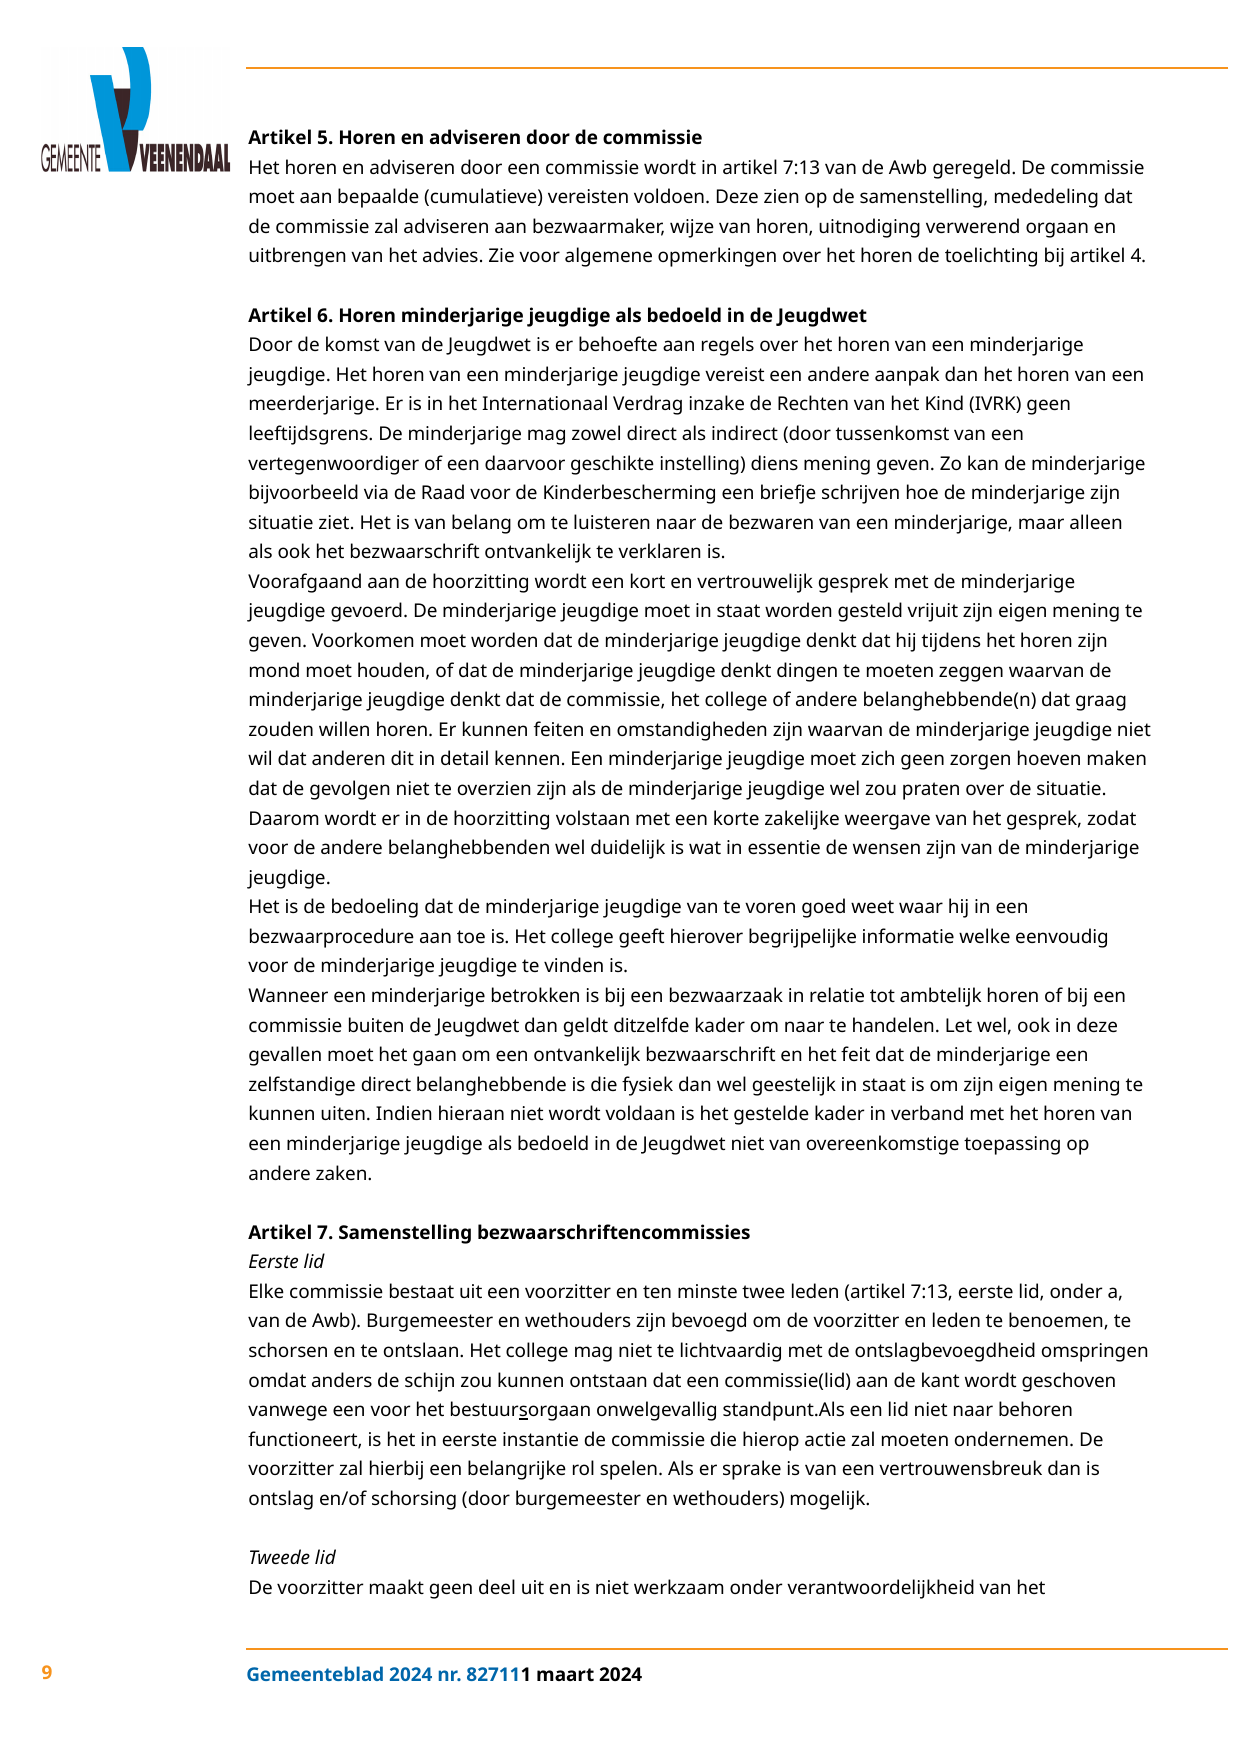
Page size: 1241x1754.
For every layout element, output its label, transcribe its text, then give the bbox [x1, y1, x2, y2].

text Voorafgaand aan de hoorzitting wordt een kort en vertrouwelijk gesprek met de minderjarige jeugdige gevoerd. De minderjarige jeugdige moet in staat worden gesteld vrijuit zijn eigen mening te geven. Voorkomen moet worden dat de minderjarige jeugdige denkt dat hij tijdens het horen zijn mond moet houden, of dat de minderjarige jeugdige denkt dingen te moeten zeggen waarvan de minderjarige jeugdige denkt dat de commissie, het college of andere belanghebbende(n) dat graag zouden willen horen. Er kunnen feiten en omstandigheden zijn waarvan de minderjarige jeugdige niet wil dat anderen dit in detail kennen. Een minderjarige jeugdige moet zich geen zorgen hoeven maken dat de gevolgen niet te overzien zijn als de minderjarige jeugdige wel zou praten over de situatie. Daarom wordt er in de hoorzitting volstaan met een korte zakelijke weergave van het gesprek, zodat voor de andere belanghebbenden wel duidelijk is wat in essentie de wensen zijn van de minderjarige jeugdige. [248, 568, 1152, 890]
text Artikel 5. Horen en adviseren door de commissie [248, 124, 1152, 150]
picture [123, 47, 231, 172]
text Artikel 6. Horen minderjarige jeugdige als bedoeld in de Jeugdwet [248, 302, 1152, 328]
text Elke commissie bestaat uit een voorzitter en ten minste twee leden (artikel 7:13, eerste lid, onder a, van de Awb). Burgemeester en wethouders zijn bevoegd om de voorzitter en leden te benoemen, te schorsen en te ontslaan. Het college mag niet te lichtvaardig met de ontslagbevoegdheid omspringen omdat anders de schijn zou kunnen ontstaan dat een commissie(lid) aan de kant wordt geschoven vanwege een voor het bestuursorgaan onwelgevallig standpunt.Als een lid niet naar behoren functioneert, is het in eerste instantie de commissie die hierop actie zal moeten ondernemen. De voorzitter zal hierbij een belangrijke rol spelen. Als er sprake is van een vertrouwensbreuk dan is ontslag en/of schorsing (door burgemeester en wethouders) mogelijk. [248, 1278, 1152, 1511]
picture [41, 47, 130, 172]
text Tweede lid [248, 1544, 1152, 1570]
text Het is de bedoeling dat de minderjarige jeugdige van te voren goed weet waar hij in een bezwaarprocedure aan toe is. Het college geeft hierover begrijpelijke informatie welke eenvoudig voor de minderjarige jeugdige te vinden is. [248, 893, 1152, 978]
text De voorzitter maakt geen deel uit en is niet werkzaam onder verantwoordelijkheid van het [248, 1574, 1152, 1600]
text Het horen en adviseren door een commissie wordt in artikel 7:13 van de Awb geregeld. De commissie moet aan bepaalde (cumulatieve) vereisten voldoen. Deze zien op de samenstelling, mededeling dat de commissie zal adviseren aan bezwaarmaker, wijze van horen, uitnodiging verwerend orgaan en uitbrengen van het advies. Zie voor algemene opmerkingen over het horen de toelichting bij artikel 4. [248, 154, 1152, 268]
text Eerste lid [248, 1248, 1152, 1274]
text Door de komst van de Jeugdwet is er behoefte aan regels over het horen van een minderjarige jeugdige. Het horen van een minderjarige jeugdige vereist een andere aanpak dan het horen van een meerderjarige. Er is in het Internationaal Verdrag inzake de Rechten van het Kind (IVRK) geen leeftijdsgrens. De minderjarige mag zowel direct als indirect (door tussenkomst van een vertegenwoordiger of een daarvoor geschikte instelling) diens mening geven. Zo kan de minderjarige bijvoorbeeld via de Raad voor de Kinderbescherming een briefje schrijven hoe de minderjarige zijn situatie ziet. Het is van belang om te luisteren naar de bezwaren van een minderjarige, maar alleen als ook het bezwaarschrift ontvankelijk te verklaren is. [248, 331, 1152, 564]
text Artikel 7. Samenstelling bezwaarschriftencommissies [248, 1219, 1152, 1245]
text Wanneer een minderjarige betrokken is bij een bezwaarzaak in relatie tot ambtelijk horen of bij een commissie buiten de Jeugdwet dan geldt ditzelfde kader om naar te handelen. Let wel, ook in deze gevallen moet het gaan om een ontvankelijk bezwaarschrift en het feit dat de minderjarige een zelfstandige direct belanghebbende is die fysiek dan wel geestelijk in staat is om zijn eigen mening te kunnen uiten. Indien hieraan niet wordt voldaan is het gestelde kader in verband met het horen van een minderjarige jeugdige als bedoeld in de Jeugdwet niet van overeenkomstige toepassing op andere zaken. [248, 982, 1152, 1186]
